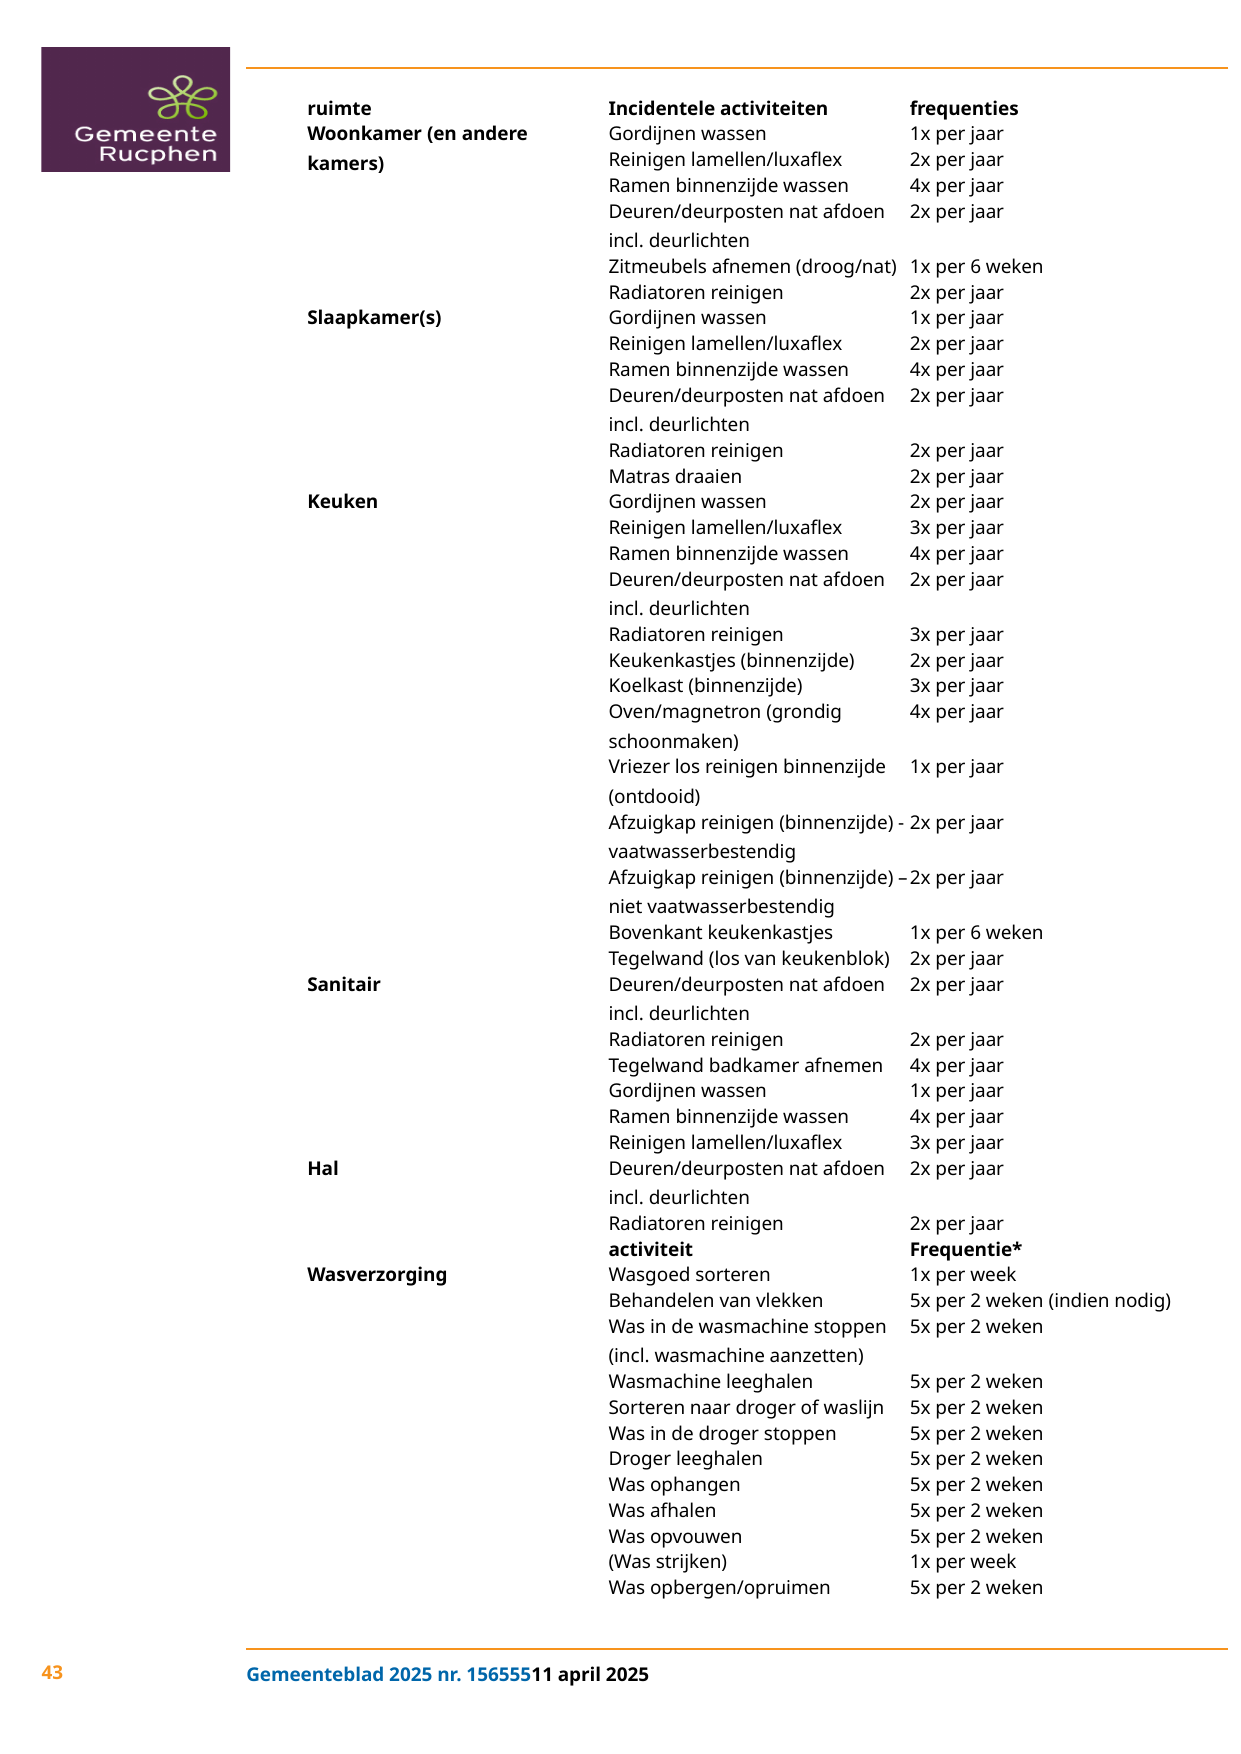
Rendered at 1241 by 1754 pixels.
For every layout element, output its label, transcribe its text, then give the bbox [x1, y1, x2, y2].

table_cell Gordijnen wassen [608, 489, 909, 514]
table_cell Bovenkant keukenkastjes [608, 920, 909, 945]
table_cell 3x per jaar [910, 1129, 1211, 1155]
table_cell Wasmachine leeghalen [608, 1369, 909, 1394]
table_cell 2x per jaar [910, 279, 1211, 304]
table_cell 2x per jaar [910, 330, 1211, 356]
table_cell 5x per 2 weken [910, 1574, 1211, 1600]
table_cell Deuren/deurposten nat afdoen incl. deurlichten [608, 382, 909, 437]
table_cell Koelkast (binnenzijde) [608, 673, 909, 698]
table_cell Slaapkamer(s) [307, 305, 608, 488]
table_cell Was in de wasmachine stoppen (incl. wasmachine aanzetten) [608, 1313, 909, 1368]
table_cell Wasgoed sorteren [608, 1262, 909, 1287]
table_cell Ramen binnenzijde wassen [608, 356, 909, 382]
table_cell 4x per jaar [910, 698, 1211, 753]
table_cell Deuren/deurposten nat afdoen incl. deurlichten [608, 1155, 909, 1210]
table_cell Tegelwand (los van keukenblok) [608, 945, 909, 971]
table_cell 5x per 2 weken [910, 1420, 1211, 1446]
table_cell 1x per 6 weken [910, 253, 1211, 279]
table_cell Vriezer los reinigen binnenzijde (ontdooid) [608, 754, 909, 809]
table_cell 4x per jaar [910, 1052, 1211, 1078]
table_cell 1x per 6 weken [910, 920, 1211, 945]
table_cell 2x per jaar [910, 809, 1211, 864]
table_cell 5x per 2 weken [910, 1313, 1211, 1368]
table_cell 2x per jaar [910, 382, 1211, 437]
table_cell 2x per jaar [910, 463, 1211, 488]
table_cell Oven/magnetron (grondig schoonmaken) [608, 698, 909, 753]
picture [41, 47, 231, 172]
table_cell Afzuigkap reinigen (binnenzijde) – niet vaatwasserbestendig [608, 864, 909, 919]
table_cell 3x per jaar [910, 673, 1211, 698]
table_cell Reinigen lamellen/luxaflex [608, 146, 909, 172]
table_cell Radiatoren reinigen [608, 1026, 909, 1052]
table_cell Radiatoren reinigen [608, 437, 909, 463]
table_cell 2x per jaar [910, 437, 1211, 463]
table_cell 2x per jaar [910, 489, 1211, 514]
table_cell 2x per jaar [910, 945, 1211, 971]
table_cell 2x per jaar [910, 1026, 1211, 1052]
table_cell Radiatoren reinigen [608, 1210, 909, 1236]
table_cell 2x per jaar [910, 566, 1211, 621]
table_cell Radiatoren reinigen [608, 621, 909, 647]
table_cell Behandelen van vlekken [608, 1288, 909, 1313]
table_cell Deuren/deurposten nat afdoen incl. deurlichten [608, 198, 909, 253]
table_cell 5x per 2 weken [910, 1369, 1211, 1394]
table_cell 2x per jaar [910, 864, 1211, 919]
table_cell Deuren/deurposten nat afdoen incl. deurlichten [608, 566, 909, 621]
table_cell 1x per jaar [910, 305, 1211, 330]
table_cell Keuken [307, 489, 608, 971]
table_cell Zitmeubels afnemen (droog/nat) [608, 253, 909, 279]
table_cell Ramen binnenzijde wassen [608, 540, 909, 566]
table_cell Keukenkastjes (binnenzijde) [608, 647, 909, 672]
table_cell Sanitair [307, 971, 608, 1155]
table_cell Wasverzorging [307, 1262, 608, 1600]
table_cell Was ophangen [608, 1471, 909, 1497]
table_cell Sorteren naar droger of waslijn [608, 1394, 909, 1420]
table_cell Ramen binnenzijde wassen [608, 1104, 909, 1129]
table_cell Frequentie* [910, 1236, 1211, 1262]
table_cell 3x per jaar [910, 621, 1211, 647]
table_cell (Was strijken) [608, 1549, 909, 1574]
table_cell [307, 1236, 608, 1262]
table_header ruimte [307, 95, 608, 121]
table_cell Afzuigkap reinigen (binnenzijde) -vaatwasserbestendig [608, 809, 909, 864]
table_cell Gordijnen wassen [608, 1078, 909, 1103]
table_cell activiteit [608, 1236, 909, 1262]
table_cell 4x per jaar [910, 172, 1211, 198]
table_cell Reinigen lamellen/luxaflex [608, 514, 909, 540]
table_cell Reinigen lamellen/luxaflex [608, 330, 909, 356]
table_cell 5x per 2 weken [910, 1523, 1211, 1548]
table_cell 1x per week [910, 1549, 1211, 1574]
table_cell Tegelwand badkamer afnemen [608, 1052, 909, 1078]
table_cell Woonkamer (en andere kamers) [307, 121, 608, 304]
table_cell Ramen binnenzijde wassen [608, 172, 909, 198]
table_cell Was in de droger stoppen [608, 1420, 909, 1446]
table_cell Was opbergen/opruimen [608, 1574, 909, 1600]
table_header Incidentele activiteiten [608, 95, 909, 121]
table_cell 5x per 2 weken (indien nodig) [910, 1288, 1211, 1313]
table_cell 5x per 2 weken [910, 1446, 1211, 1471]
table_cell Deuren/deurposten nat afdoen incl. deurlichten [608, 971, 909, 1026]
table_cell Reinigen lamellen/luxaflex [608, 1129, 909, 1155]
table_cell Droger leeghalen [608, 1446, 909, 1471]
table_cell Radiatoren reinigen [608, 279, 909, 304]
table_cell 2x per jaar [910, 146, 1211, 172]
table_cell 2x per jaar [910, 1210, 1211, 1236]
table_cell 4x per jaar [910, 356, 1211, 382]
table_cell 2x per jaar [910, 1155, 1211, 1210]
table_cell Matras draaien [608, 463, 909, 488]
table_cell 5x per 2 weken [910, 1394, 1211, 1420]
table_cell 2x per jaar [910, 971, 1211, 1026]
table_cell Was afhalen [608, 1497, 909, 1523]
table_cell 5x per 2 weken [910, 1497, 1211, 1523]
table_cell 2x per jaar [910, 198, 1211, 253]
table_cell 3x per jaar [910, 514, 1211, 540]
table_cell 1x per jaar [910, 1078, 1211, 1103]
table_cell 2x per jaar [910, 647, 1211, 672]
table_cell Gordijnen wassen [608, 121, 909, 146]
table_cell 1x per jaar [910, 121, 1211, 146]
table_header frequenties [910, 95, 1211, 121]
table_cell Hal [307, 1155, 608, 1236]
table_cell 5x per 2 weken [910, 1471, 1211, 1497]
table_cell Gordijnen wassen [608, 305, 909, 330]
table_cell 4x per jaar [910, 1104, 1211, 1129]
table_cell 4x per jaar [910, 540, 1211, 566]
table_cell Was opvouwen [608, 1523, 909, 1548]
table_cell 1x per week [910, 1262, 1211, 1287]
table_cell 1x per jaar [910, 754, 1211, 809]
